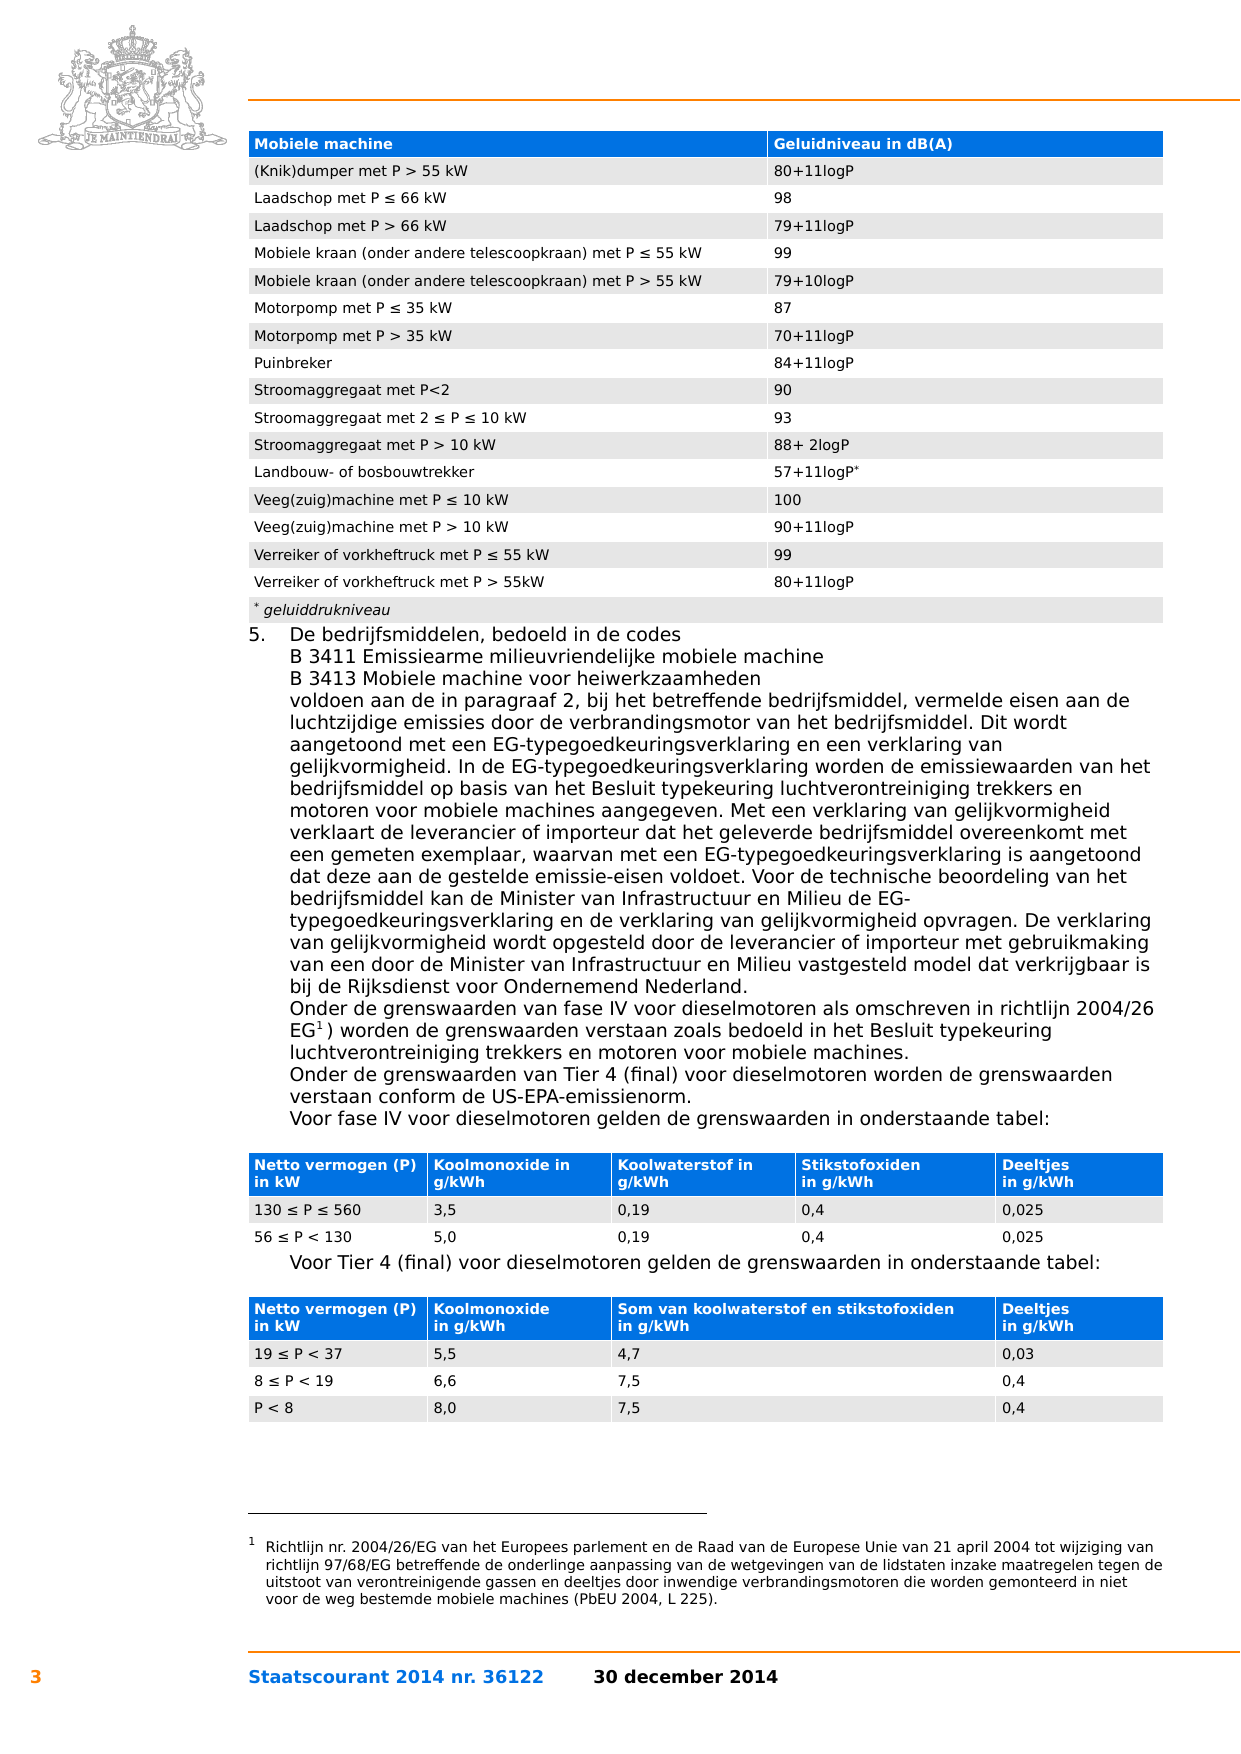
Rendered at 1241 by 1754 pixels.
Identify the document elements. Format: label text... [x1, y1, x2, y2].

table_cell Puinbreker [249, 350, 767, 376]
table_cell 87 [768, 295, 1163, 322]
table_cell 0,4 [796, 1197, 995, 1223]
table_cell 80+11logP [768, 569, 1163, 596]
table_header Mobiele machine [249, 131, 767, 157]
table_cell 0,4 [796, 1224, 995, 1251]
text 5. De bedrijfsmiddelen, bedoeld in de codes [248, 624, 1163, 646]
table_cell 93 [768, 405, 1163, 431]
table_cell Stroomaggregaat met P > 10 kW [249, 432, 767, 459]
table_cell 6,6 [428, 1368, 611, 1395]
table_cell 5,5 [428, 1341, 611, 1367]
table_cell Motorpomp met P > 35 kW [249, 323, 767, 349]
table_cell 0,025 [996, 1197, 1163, 1223]
table_cell 7,5 [612, 1368, 995, 1395]
table_cell 88+ 2logP [768, 432, 1163, 459]
table_cell Mobiele kraan (onder andere telescoopkraan) met P ≤ 55 kW [249, 241, 767, 267]
table_header Stikstofoxiden in g/kWh [796, 1153, 995, 1196]
table_cell 8,0 [428, 1396, 611, 1422]
table_cell (Knik)dumper met P > 55 kW [249, 158, 767, 185]
table_header Netto vermogen (P) in kW [249, 1297, 427, 1340]
table_cell 130 ≤ P ≤ 560 [249, 1197, 427, 1223]
table_header Deeltjes in g/kWh [996, 1297, 1163, 1340]
table_header Koolmonoxide in g/kWh [428, 1297, 611, 1340]
text voldoen aan de in paragraaf 2, bij het betreffende bedrijfsmiddel, vermelde eisen aan de luchtzijdige emissies door de verbrandingsmotor van het bedrijfsmiddel. Dit wordt aangetoond met een EG-typegoedkeuringsverklaring en een verklaring van gelijkvormigheid. In de EG-typegoedkeuringsverklaring worden de emissiewaarden van het bedrijfsmiddel op basis van het Besluit typekeuring luchtverontreiniging trekkers en motoren voor mobiele machines aangegeven. Met een verklaring van gelijkvormigheid verklaart de leverancier of importeur dat het geleverde bedrijfsmiddel overeenkomt met een gemeten exemplaar, waarvan met een EG-typegoedkeuringsverklaring is aangetoond dat deze aan de gestelde emissie-eisen voldoet. Voor de technische beoordeling van het bedrijfsmiddel kan de Minister van Infrastructuur en Milieu de EG-typegoedkeuringsverklaring en de verklaring van gelijkvormigheid opvragen. De verklaring van gelijkvormigheid wordt opgesteld door de leverancier of importeur met gebruikmaking van een door de Minister van Infrastructuur en Milieu vastgesteld model dat verkrijgbaar is bij de Rijksdienst voor Ondernemend Nederland. [289, 690, 1163, 998]
table_header Koolwaterstof in g/kWh [612, 1153, 795, 1196]
table_cell 70+11logP [768, 323, 1163, 349]
table_cell 84+11logP [768, 350, 1163, 376]
table_cell 56 ≤ P < 130 [249, 1224, 427, 1251]
table_cell 0,03 [996, 1341, 1163, 1367]
table_cell Motorpomp met P ≤ 35 kW [249, 295, 767, 322]
table_cell 99 [768, 542, 1163, 568]
text B 3413 Mobiele machine voor heiwerkzaamheden [289, 668, 1163, 690]
table_cell Verreiker of vorkheftruck met P > 55kW [249, 569, 767, 596]
text Onder de grenswaarden van fase IV voor dieselmotoren als omschreven in richtlijn 2004/26 EG) worden de grenswaarden verstaan zoals bedoeld in het Besluit typekeuring luchtverontreiniging trekkers en motoren voor mobiele machines. [289, 998, 1163, 1064]
table_cell 90 [768, 378, 1163, 404]
table_cell 99 [768, 241, 1163, 267]
table_cell Laadschop met P > 66 kW [249, 213, 767, 239]
table_cell Veeg(zuig)machine met P ≤ 10 kW [249, 487, 767, 513]
text B 3411 Emissiearme milieuvriendelijke mobiele machine [289, 646, 1163, 668]
text Voor fase IV voor dieselmotoren gelden de grenswaarden in onderstaande tabel: [289, 1108, 1163, 1129]
table_cell 90+11logP [768, 515, 1163, 541]
table_header Geluidniveau in dB(A) [768, 131, 1163, 157]
picture [38, 25, 227, 150]
table_cell Veeg(zuig)machine met P > 10 kW [249, 515, 767, 541]
table_cell Stroomaggregaat met P<2 [249, 378, 767, 404]
table_cell 0,025 [996, 1224, 1163, 1251]
table_cell Laadschop met P ≤ 66 kW [249, 186, 767, 212]
table_cell 8 ≤ P < 19 [249, 1368, 427, 1395]
table_cell Stroomaggregaat met 2 ≤ P ≤ 10 kW [249, 405, 767, 431]
table_cell 0,4 [996, 1368, 1163, 1395]
table_cell * geluiddrukniveau [249, 597, 1163, 623]
table_cell 98 [768, 186, 1163, 212]
table_cell 7,5 [612, 1396, 995, 1422]
table_cell Landbouw- of bosbouwtrekker [249, 460, 767, 486]
text Voor Tier 4 (final) voor dieselmotoren gelden de grenswaarden in onderstaande tabel: [289, 1252, 1163, 1274]
table_header Som van koolwaterstof en stikstofoxiden in g/kWh [612, 1297, 995, 1340]
table_cell P < 8 [249, 1396, 427, 1422]
table_cell 79+10logP [768, 268, 1163, 294]
text Richtlijn nr. 2004/26/EG van het Europees parlement en de Raad van de Europese Unie van 21 april 2004 tot wijziging van richtlijn 97/68/EG betreffende de onderlinge aanpassing van de wetgevingen van de lidstaten inzake maatregelen tegen de uitstoot van verontreinigende gassen en deeltjes door inwendige verbrandingsmotoren die worden gemonteerd in niet voor de weg bestemde mobiele machines (PbEU 2004, L 225). [248, 1535, 1163, 1608]
text Onder de grenswaarden van Tier 4 (final) voor dieselmotoren worden de grenswaarden verstaan conform de US-EPA-emissienorm. [289, 1064, 1163, 1108]
table_cell Verreiker of vorkheftruck met P ≤ 55 kW [249, 542, 767, 568]
table_cell 19 ≤ P < 37 [249, 1341, 427, 1367]
table_header Koolmonoxide in g/kWh [428, 1153, 611, 1196]
table_cell 4,7 [612, 1341, 995, 1367]
table_cell 5,0 [428, 1224, 611, 1251]
table_cell 0,19 [612, 1197, 795, 1223]
table_cell 3,5 [428, 1197, 611, 1223]
table_cell 100 [768, 487, 1163, 513]
table_header Deeltjes in g/kWh [996, 1153, 1163, 1196]
table_cell Mobiele kraan (onder andere telescoopkraan) met P > 55 kW [249, 268, 767, 294]
table_cell 0,19 [612, 1224, 795, 1251]
table_cell 0,4 [996, 1396, 1163, 1422]
table_cell 57+11logP* [768, 460, 1163, 486]
table_cell 80+11logP [768, 158, 1163, 185]
table_cell 79+11logP [768, 213, 1163, 239]
table_header Netto vermogen (P) in kW [249, 1153, 427, 1196]
